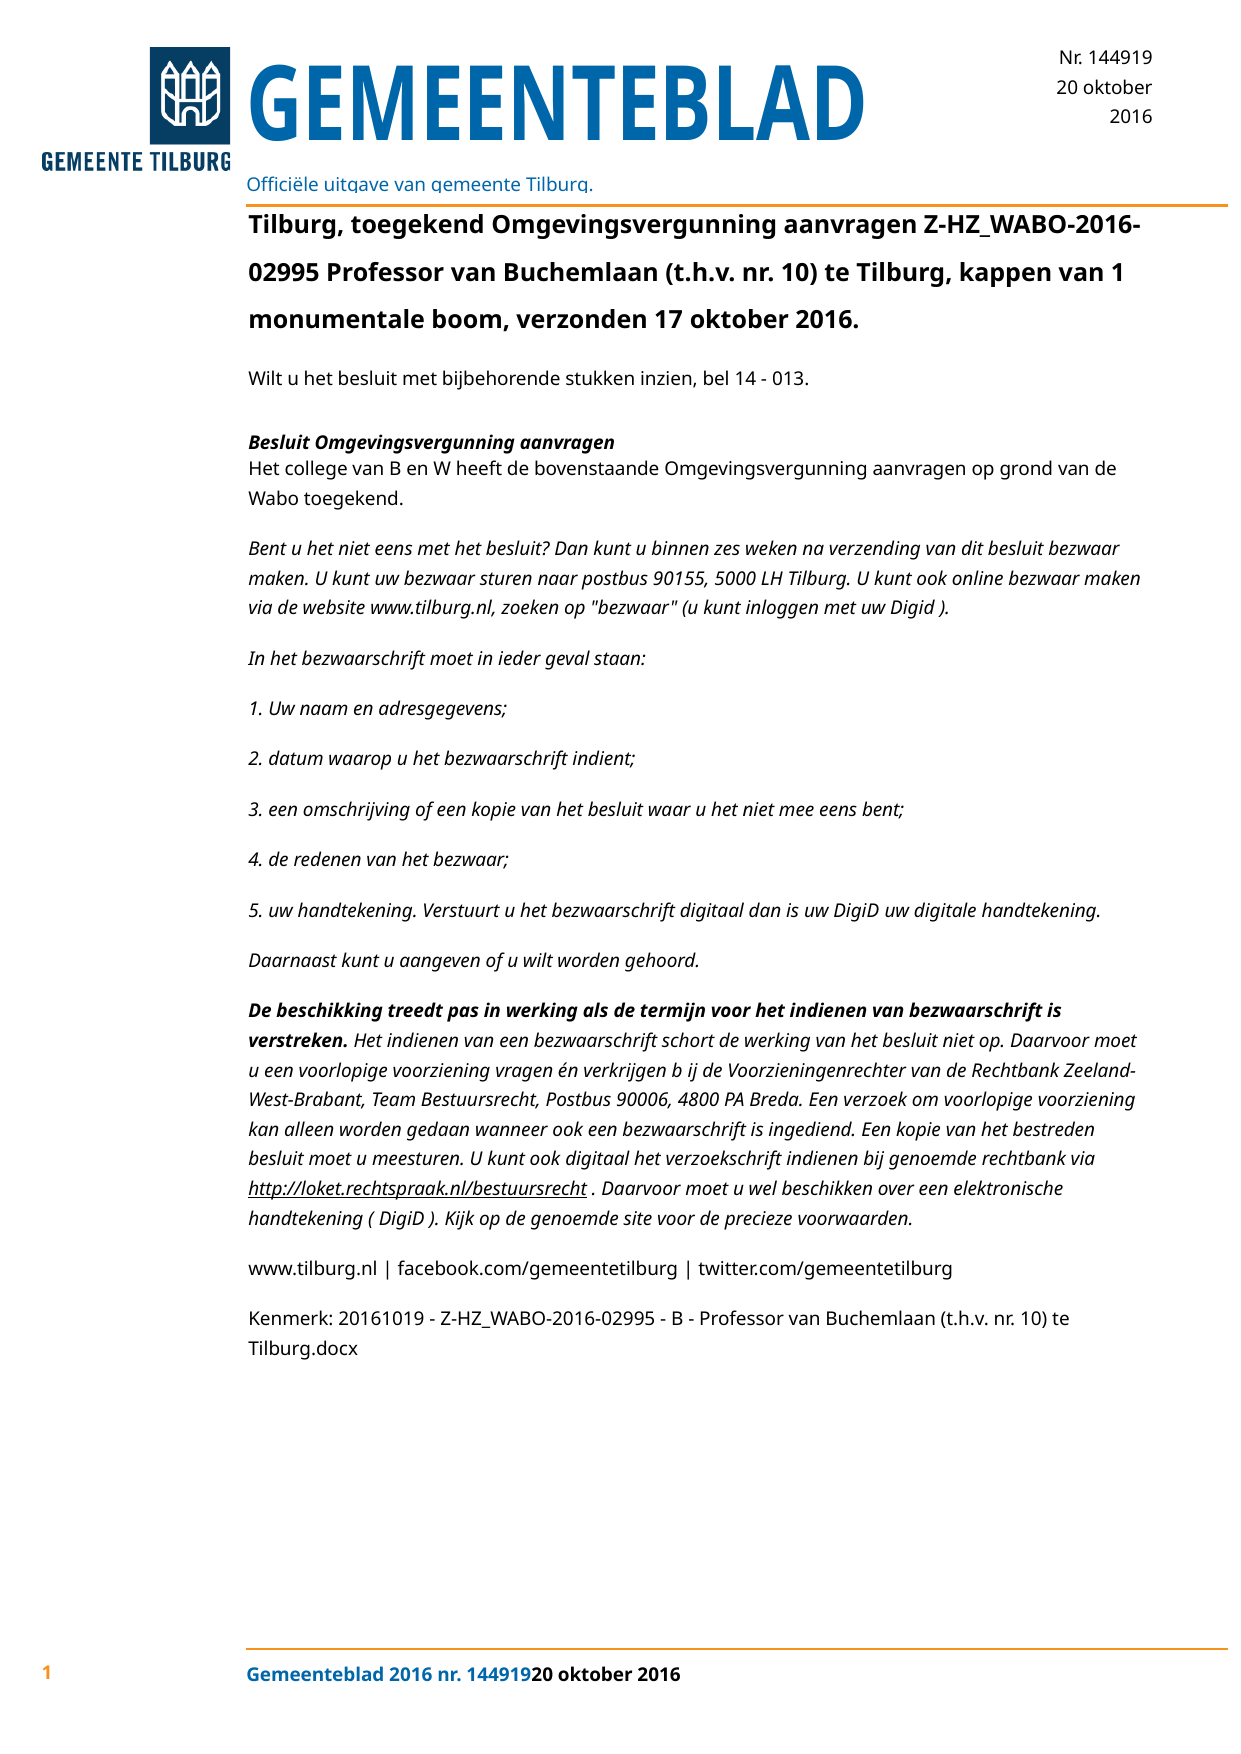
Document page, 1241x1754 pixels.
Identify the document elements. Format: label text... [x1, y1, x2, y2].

text Besluit Omgevingsvergunning aanvragen [248, 429, 1152, 455]
text Tilburg, toegekend Omgevingsvergunning aanvragen Z-HZ_WABO-2016-02995 Professor van Buchemlaan (t.h.v. nr. 10) te Tilburg, kappen van 1 monumentale boom, verzonden 17 oktober 2016. [248, 207, 1152, 336]
text Wilt u het besluit met bijbehorende stukken inzien, bel 14 - 013. [248, 366, 1152, 391]
text Kenmerk: 20161019 - Z-HZ_WABO-2016-02995 - B - Professor van Buchemlaan (t.h.v. nr. 10) te Tilburg.docx [248, 1306, 1152, 1361]
picture [41, 47, 231, 172]
text 3. een omschrijving of een kopie van het besluit waar u het niet mee eens bent; [248, 796, 1152, 822]
text Bent u het niet eens met het besluit? Dan kunt u binnen zes weken na verzending van dit besluit bezwaar maken. U kunt uw bezwaar sturen naar postbus 90155, 5000 LH Tilburg. U kunt ook online bezwaar maken via de website www.tilburg.nl, zoeken op "bezwaar" (u kunt inloggen met uw Digid ). [248, 535, 1152, 620]
text 5. uw handtekening. Verstuurt u het bezwaarschrift digitaal dan is uw DigiD uw digitale handtekening. [248, 897, 1152, 923]
text 4. de redenen van het bezwaar; [248, 846, 1152, 872]
text Het college van B en W heeft de bovenstaande Omgevingsvergunning aanvragen op grond van de Wabo toegekend. [248, 455, 1152, 511]
text De beschikking treedt pas in werking als de termijn voor het indienen van bezwaarschrift is verstreken. Het indienen van een bezwaarschrift schort de werking van het besluit niet op. Daarvoor moet u een voorlopige voorziening vragen én verkrijgen b ij de Voorzieningenrechter van de Rechtbank Zeeland-West-Brabant, Team Bestuursrecht, Postbus 90006, 4800 PA Breda. Een verzoek om voorlopige voorziening kan alleen worden gedaan wanneer ook een bezwaarschrift is ingediend. Een kopie van het bestreden besluit moet u meesturen. U kunt ook digitaal het verzoekschrift indienen bij genoemde rechtbank via http://loket.rechtspraak.nl/bestuursrecht . Daarvoor moet u wel beschikken over een elektronische handtekening ( DigiD ). Kijk op de genoemde site voor de precieze voorwaarden. [248, 998, 1152, 1231]
text Daarnaast kunt u aangeven of u wilt worden gehoord. [248, 947, 1152, 973]
text www.tilburg.nl | facebook.com/gemeentetilburg | twitter.com/gemeentetilburg [248, 1255, 1152, 1281]
text 1. Uw naam en adresgegevens; [248, 695, 1152, 721]
text 2. datum waarop u het bezwaarschrift indient; [248, 746, 1152, 771]
text In het bezwaarschrift moet in ieder geval staan: [248, 645, 1152, 671]
